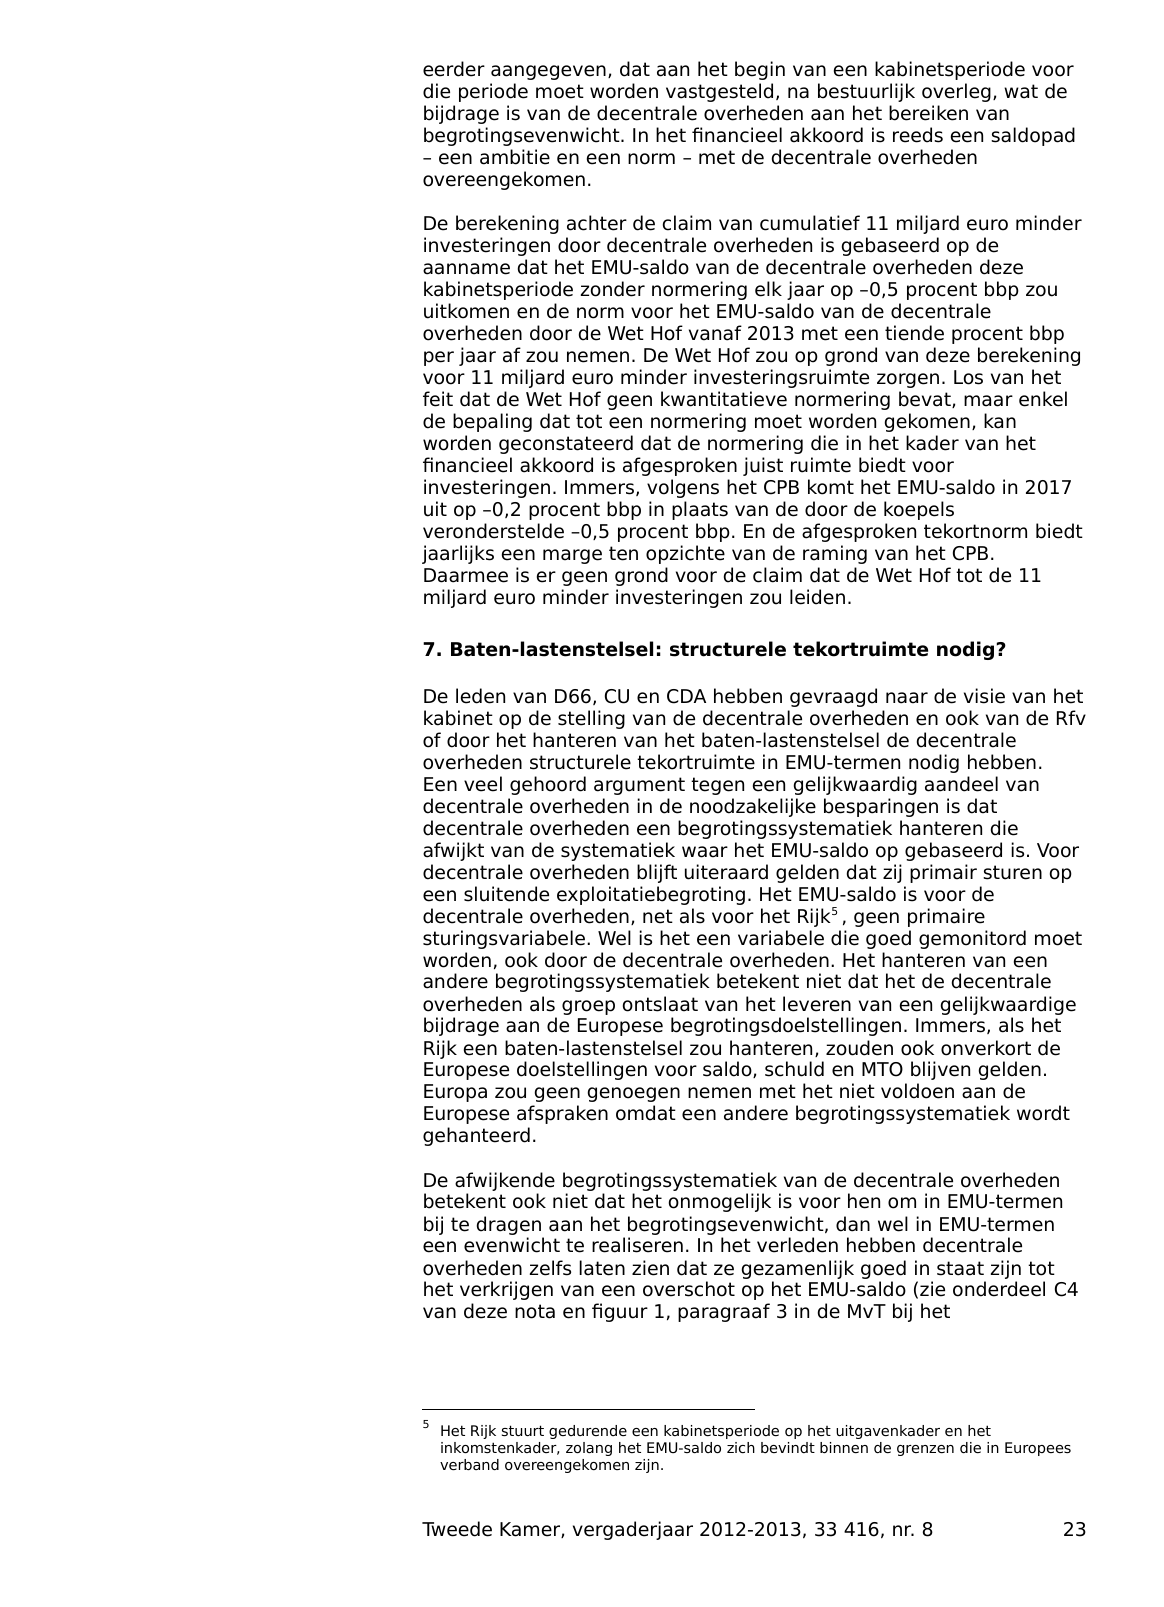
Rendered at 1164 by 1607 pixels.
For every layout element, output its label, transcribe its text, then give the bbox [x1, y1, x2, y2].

text eerder aangegeven, dat aan het begin van een kabinetsperiode voor die periode moet worden vastgesteld, na bestuurlijk overleg, wat de bijdrage is van de decentrale overheden aan het bereiken van begrotingsevenwicht. In het financieel akkoord is reeds een saldopad – een ambitie en een norm – met de decentrale overheden overeengekomen. [422, 59, 1087, 191]
text Een veel gehoord argument tegen een gelijkwaardig aandeel van decentrale overheden in de noodzakelijke besparingen is dat decentrale overheden een begrotingssystematiek hanteren die afwijkt van de systematiek waar het EMU-saldo op gebaseerd is. Voor decentrale overheden blijft uiteraard gelden dat zij primair sturen op een sluitende exploitatiebegroting. Het EMU-saldo is voor de decentrale overheden, net als voor het Rijk, geen primaire sturingsvariabele. Wel is het een variabele die goed gemonitord moet worden, ook door de decentrale overheden. Het hanteren van een andere begrotingssystematiek betekent niet dat het de decentrale overheden als groep ontslaat van het leveren van een gelijkwaardige bijdrage aan de Europese begrotingsdoelstellingen. Immers, als het Rijk een baten-lastenstelsel zou hanteren, zouden ook onverkort de Europese doelstellingen voor saldo, schuld en MTO blijven gelden. Europa zou geen genoegen nemen met het niet voldoen aan de Europese afspraken omdat een andere begrotingssystematiek wordt gehanteerd. [422, 774, 1087, 1147]
subtitle 7. Baten-lastenstelsel: structurele tekortruimte nodig? [422, 639, 1087, 661]
text De afwijkende begrotingssystematiek van de decentrale overheden betekent ook niet dat het onmogelijk is voor hen om in EMU-termen bij te dragen aan het begrotingsevenwicht, dan wel in EMU-termen een evenwicht te realiseren. In het verleden hebben decentrale overheden zelfs laten zien dat ze gezamenlijk goed in staat zijn tot het verkrijgen van een overschot op het EMU-saldo (zie onderdeel C4 van deze nota en figuur 1, paragraaf 3 in de MvT bij het [422, 1169, 1087, 1323]
text De leden van D66, CU en CDA hebben gevraagd naar de visie van het kabinet op de stelling van de decentrale overheden en ook van de Rfv of door het hanteren van het baten-lastenstelsel de decentrale overheden structurele tekortruimte in EMU-termen nodig hebben. [422, 686, 1087, 774]
text Het Rijk stuurt gedurende een kabinetsperiode op het uitgavenkader en het inkomstenkader, zolang het EMU-saldo zich bevindt binnen de grenzen die in Europees verband overeengekomen zijn. [422, 1418, 1087, 1474]
text De berekening achter de claim van cumulatief 11 miljard euro minder investeringen door decentrale overheden is gebaseerd op de aanname dat het EMU-saldo van de decentrale overheden deze kabinetsperiode zonder normering elk jaar op –0,5 procent bbp zou uitkomen en de norm voor het EMU-saldo van de decentrale overheden door de Wet Hof vanaf 2013 met een tiende procent bbp per jaar af zou nemen. De Wet Hof zou op grond van deze berekening voor 11 miljard euro minder investeringsruimte zorgen. Los van het feit dat de Wet Hof geen kwantitatieve normering bevat, maar enkel de bepaling dat tot een normering moet worden gekomen, kan worden geconstateerd dat de normering die in het kader van het financieel akkoord is afgesproken juist ruimte biedt voor investeringen. Immers, volgens het CPB komt het EMU-saldo in 2017 uit op –0,2 procent bbp in plaats van de door de koepels veronderstelde –0,5 procent bbp. En de afgesproken tekortnorm biedt jaarlijks een marge ten opzichte van de raming van het CPB. Daarmee is er geen grond voor de claim dat de Wet Hof tot de 11 miljard euro minder investeringen zou leiden. [422, 213, 1087, 609]
